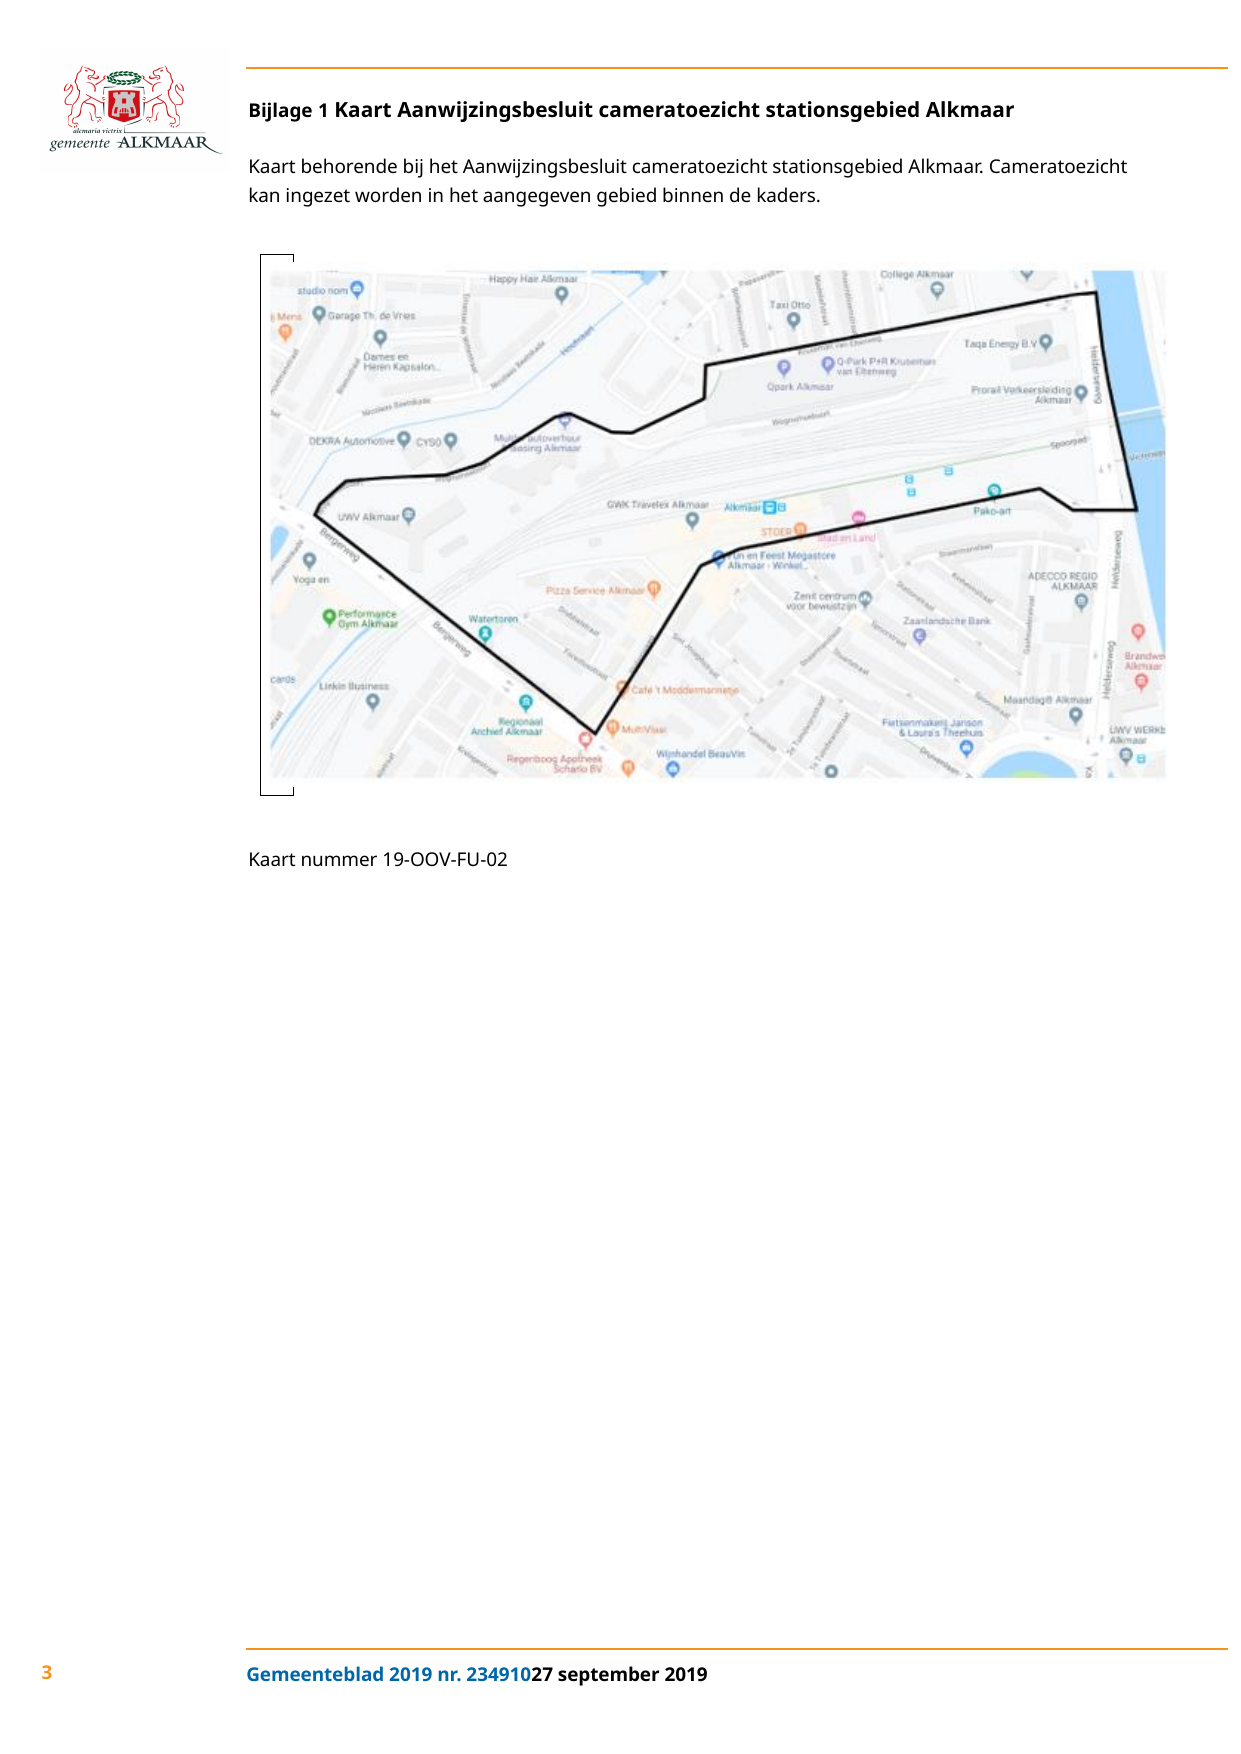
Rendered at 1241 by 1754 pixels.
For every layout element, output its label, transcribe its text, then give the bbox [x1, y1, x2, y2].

picture [41, 47, 231, 172]
picture [268, 262, 1173, 787]
text Kaart nummer 19-OOV-FU-02 [248, 846, 1152, 872]
text Kaart behorende bij het Aanwijzingsbesluit cameratoezicht stationsgebied Alkmaar. Cameratoezicht kan ingezet worden in het aangegeven gebied binnen de kaders. [248, 153, 1152, 208]
text Bijlage 1 Kaart Aanwijzingsbesluit cameratoezicht stationsgebied Alkmaar [248, 95, 1152, 123]
